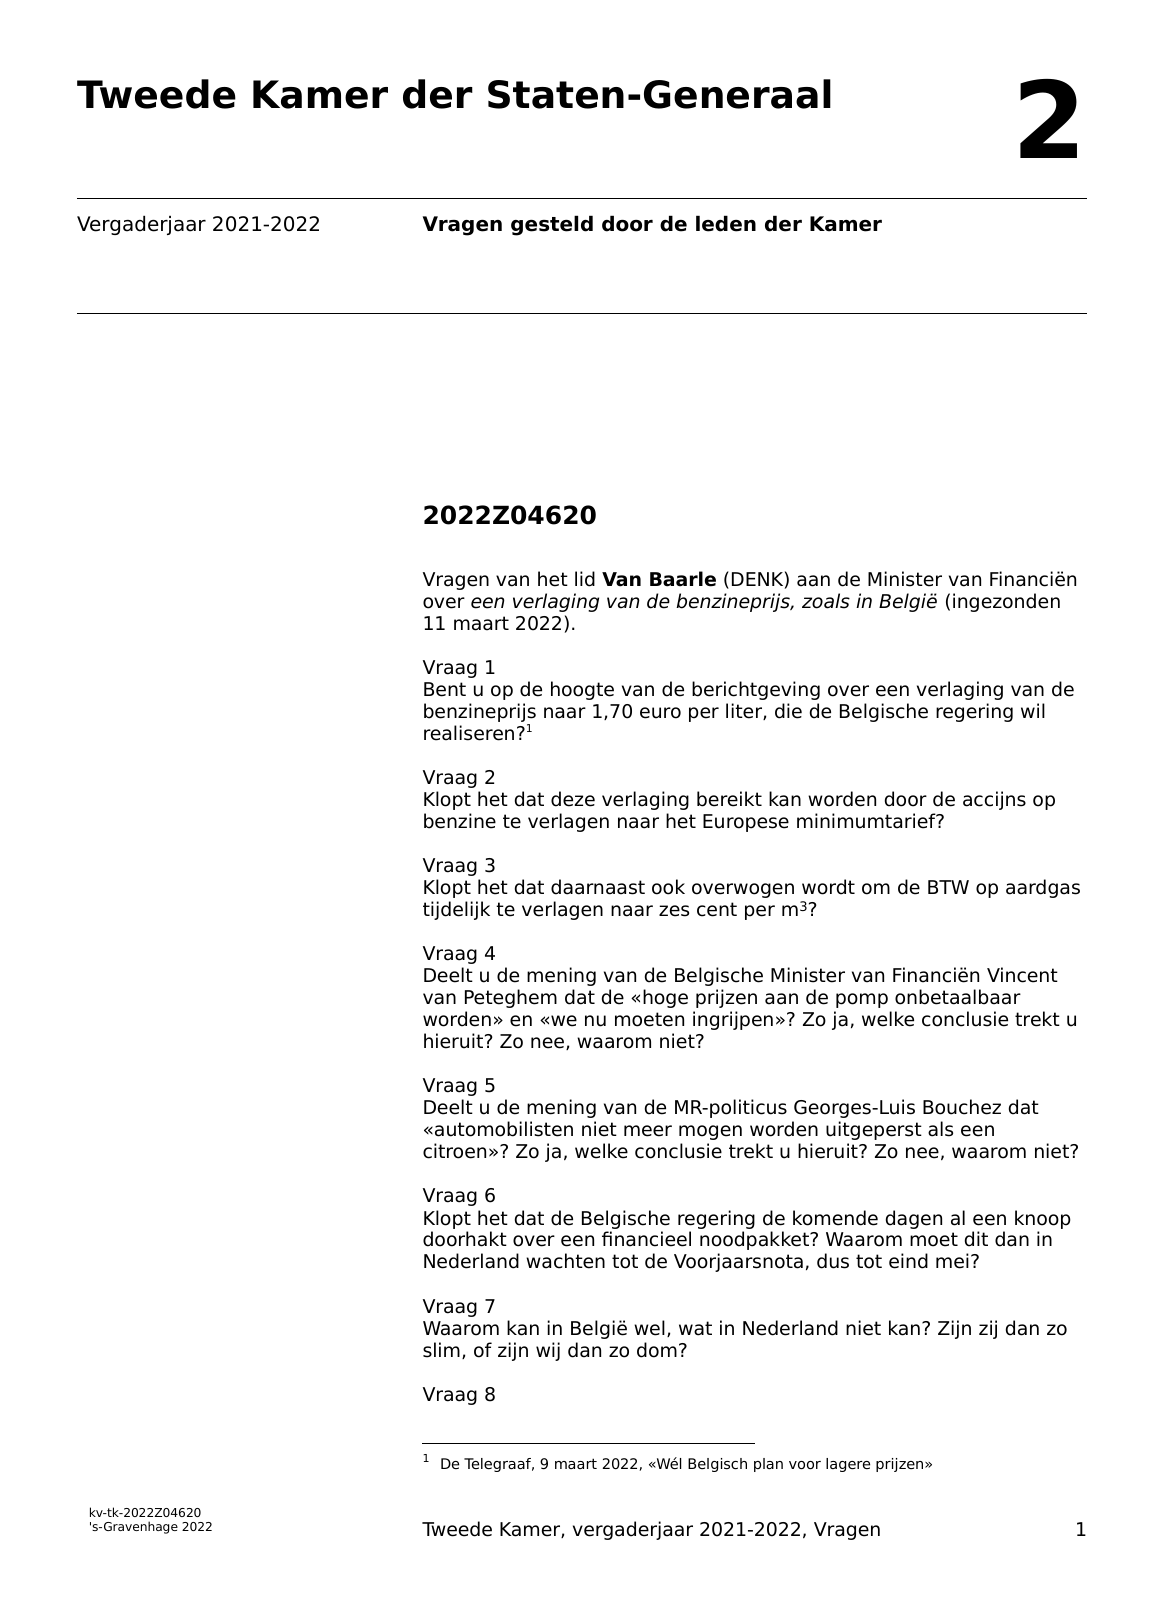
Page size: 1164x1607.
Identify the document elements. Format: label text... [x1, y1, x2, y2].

text Deelt u de mening van de Belgische Minister van Financiën Vincent van Peteghem dat de «hoge prijzen aan de pomp onbetaalbaar worden» en «we nu moeten ingrijpen»? Zo ja, welke conclusie trekt u hieruit? Zo nee, waarom niet? [422, 965, 1087, 1053]
text Vraag 3 [422, 855, 1087, 877]
text Deelt u de mening van de MR-politicus Georges-Luis Bouchez dat «automobilisten niet meer mogen worden uitgeperst als een citroen»? Zo ja, welke conclusie trekt u hieruit? Zo nee, waarom niet? [422, 1097, 1087, 1163]
text Waarom kan in België wel, wat in Nederland niet kan? Zijn zij dan zo slim, of zijn wij dan zo dom? [422, 1317, 1087, 1361]
text Vraag 2 [422, 767, 1087, 789]
text Vraag 1 [422, 657, 1087, 679]
text Vraag 7 [422, 1296, 1087, 1317]
table_header 2 [886, 59, 1087, 198]
text kv-tk-2022Z04620 [88, 1506, 323, 1520]
text 's-Gravenhage 2022 [88, 1520, 323, 1534]
text Bent u op de hoogte van de berichtgeving over een verlaging van de benzineprijs naar 1,70 euro per liter, die de Belgische regering wil realiseren? [422, 679, 1087, 745]
table_header Tweede Kamer der Staten-Generaal [77, 59, 886, 198]
text Vraag 6 [422, 1185, 1087, 1207]
text Vraag 4 [422, 943, 1087, 965]
text Klopt het dat daarnaast ook overwogen wordt om de BTW op aardgas tijdelijk te verlagen naar zes cent per m3? [422, 877, 1087, 921]
table_cell Vergaderjaar 2021-2022 [77, 199, 422, 313]
text Vragen van het lid Van Baarle (DENK) aan de Minister van Financiën over een verlaging van de benzineprijs, zoals in België (ingezonden 11 maart 2022). [422, 569, 1087, 635]
text De Telegraaf, 9 maart 2022, «Wél Belgisch plan voor lagere prijzen» [422, 1452, 1087, 1474]
table_cell Vragen gesteld door de leden der Kamer [422, 199, 1087, 313]
text Vraag 8 [422, 1384, 1087, 1406]
text 2022Z04620 [422, 501, 1087, 531]
text Klopt het dat deze verlaging bereikt kan worden door de accijns op benzine te verlagen naar het Europese minimumtarief? [422, 789, 1087, 833]
text Klopt het dat de Belgische regering de komende dagen al een knoop doorhakt over een financieel noodpakket? Waarom moet dit dan in Nederland wachten tot de Voorjaarsnota, dus tot eind mei? [422, 1207, 1087, 1273]
text Vraag 5 [422, 1075, 1087, 1097]
